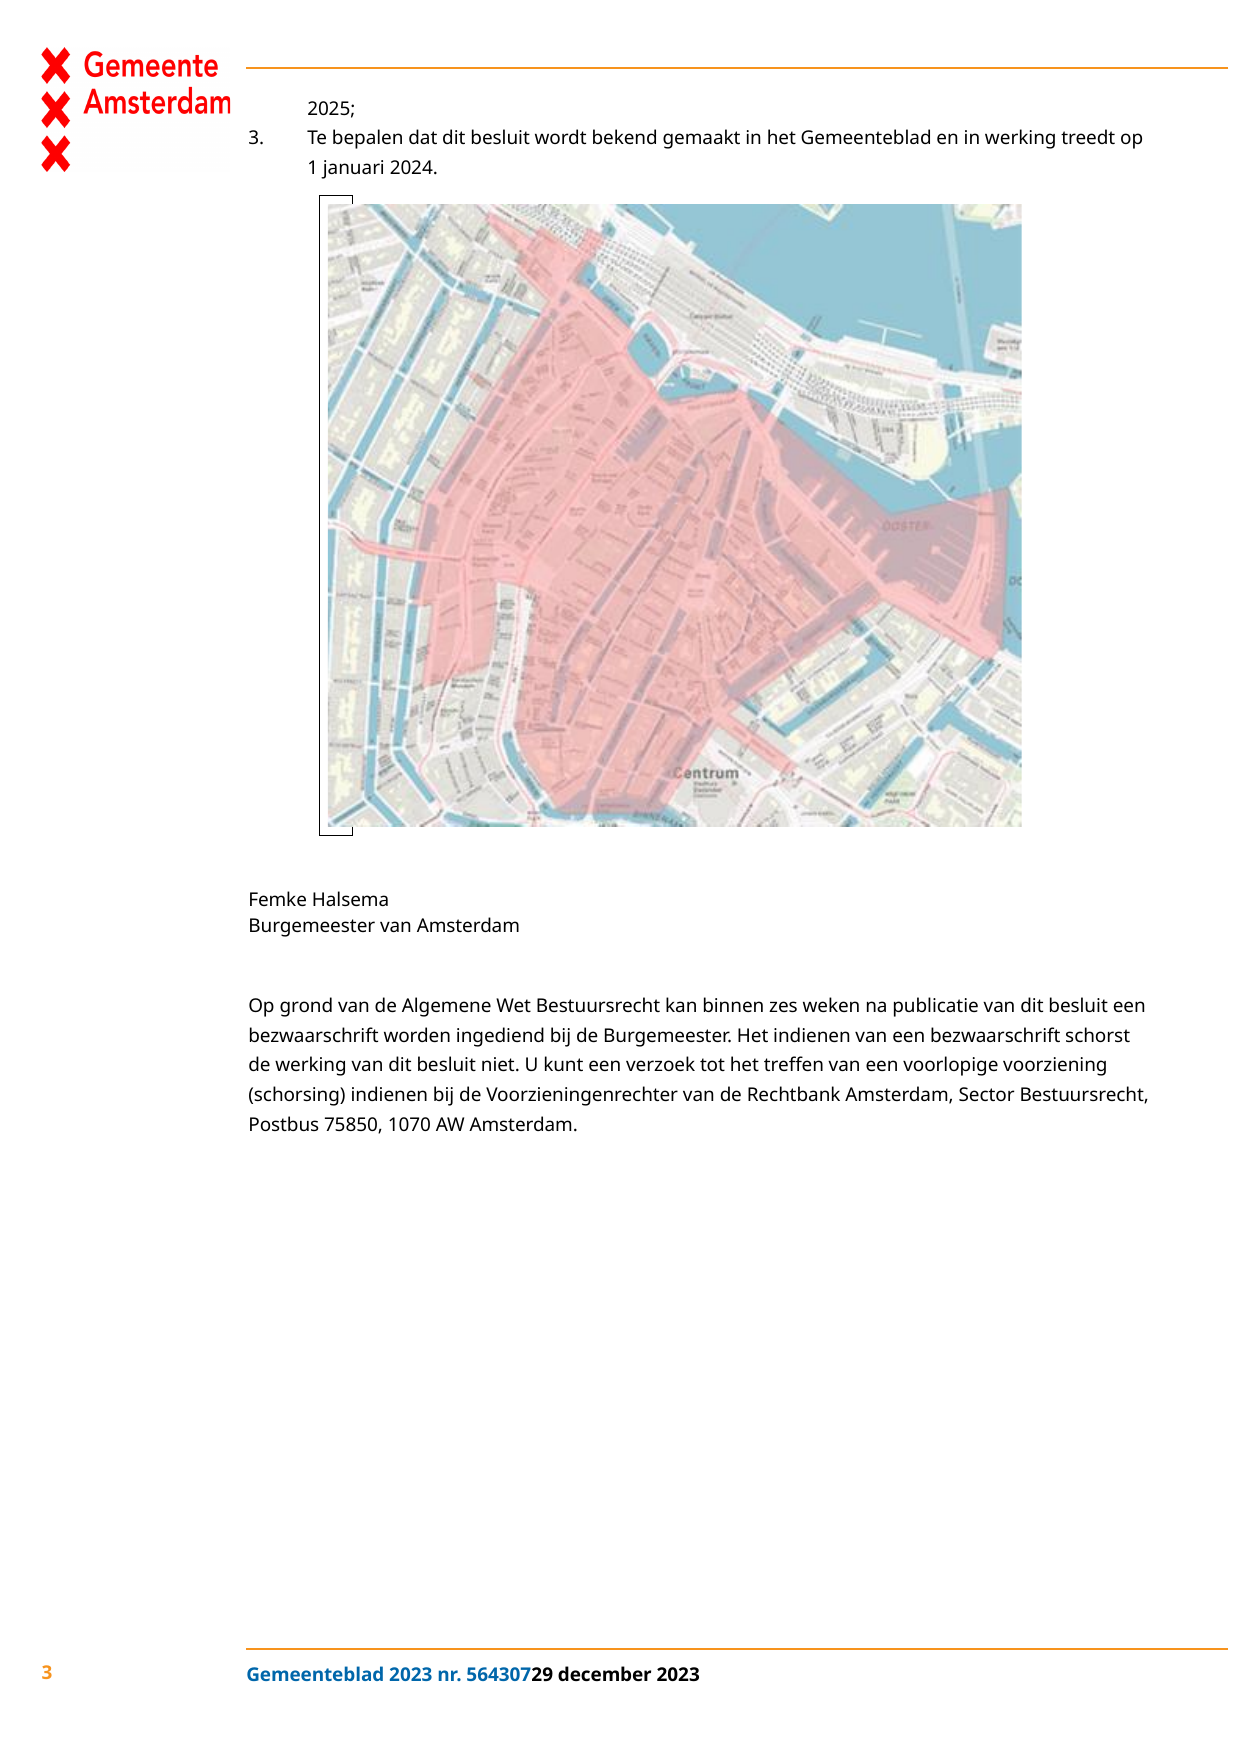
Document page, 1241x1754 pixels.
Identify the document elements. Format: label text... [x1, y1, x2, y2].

picture [327, 204, 1022, 827]
picture [41, 47, 231, 172]
text Op grond van de Algemene Wet Bestuursrecht kan binnen zes weken na publicatie van dit besluit een bezwaarschrift worden ingediend bij de Burgemeester. Het indienen van een bezwaarschrift schorst de werking van dit besluit niet. U kunt een verzoek tot het treffen van een voorlopige voorziening (schorsing) indienen bij de Voorzieningenrechter van de Rechtbank Amsterdam, Sector Bestuursrecht, Postbus 75850, 1070 AW Amsterdam. [248, 992, 1152, 1137]
text Femke Halsema [248, 886, 1152, 912]
list 2025; [248, 95, 1152, 121]
text Burgemeester van Amsterdam [248, 912, 1152, 938]
list Te bepalen dat dit besluit wordt bekend gemaakt in het Gemeenteblad en in werking treedt op 1 januari 2024. [248, 124, 1152, 180]
